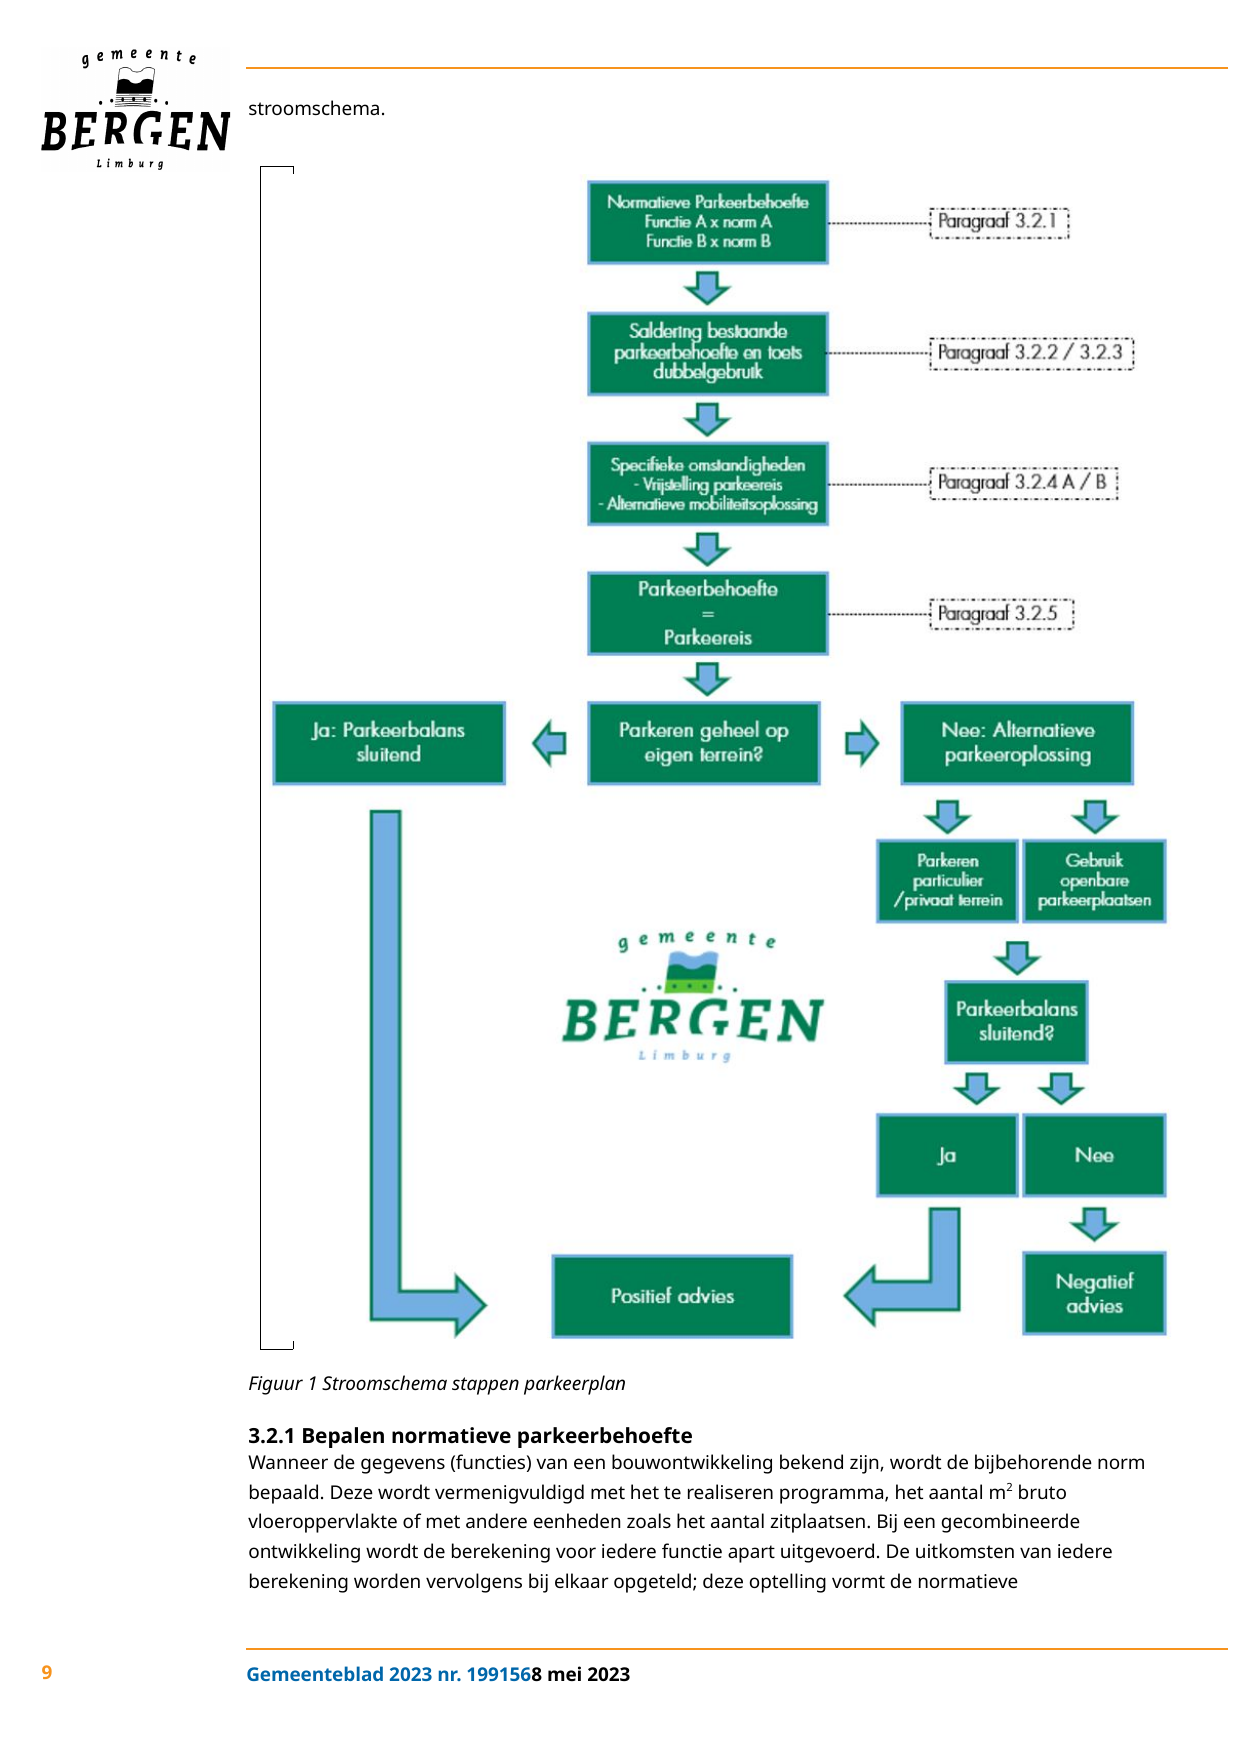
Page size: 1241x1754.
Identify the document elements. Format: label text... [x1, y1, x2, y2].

picture [41, 47, 231, 172]
picture [268, 174, 1173, 1341]
text Figuur 1 Stroomschema stappen parkeerplan [248, 1371, 1152, 1396]
text Wanneer de gegevens (functies) van een bouwontwikkeling bekend zijn, wordt de bijbehorende norm bepaald. Deze wordt vermenigvuldigd met het te realiseren programma, het aantal m2 bruto vloeroppervlakte of met andere eenheden zoals het aantal zitplaatsen. Bij een gecombineerde ontwikkeling wordt de berekening voor iedere functie apart uitgevoerd. De uitkomsten van iedere berekening worden vervolgens bij elkaar opgeteld; deze optelling vormt de normatieve [248, 1449, 1152, 1593]
text 3.2.1 Bepalen normatieve parkeerbehoefte [248, 1421, 1152, 1449]
text stroomschema. [248, 95, 1152, 121]
